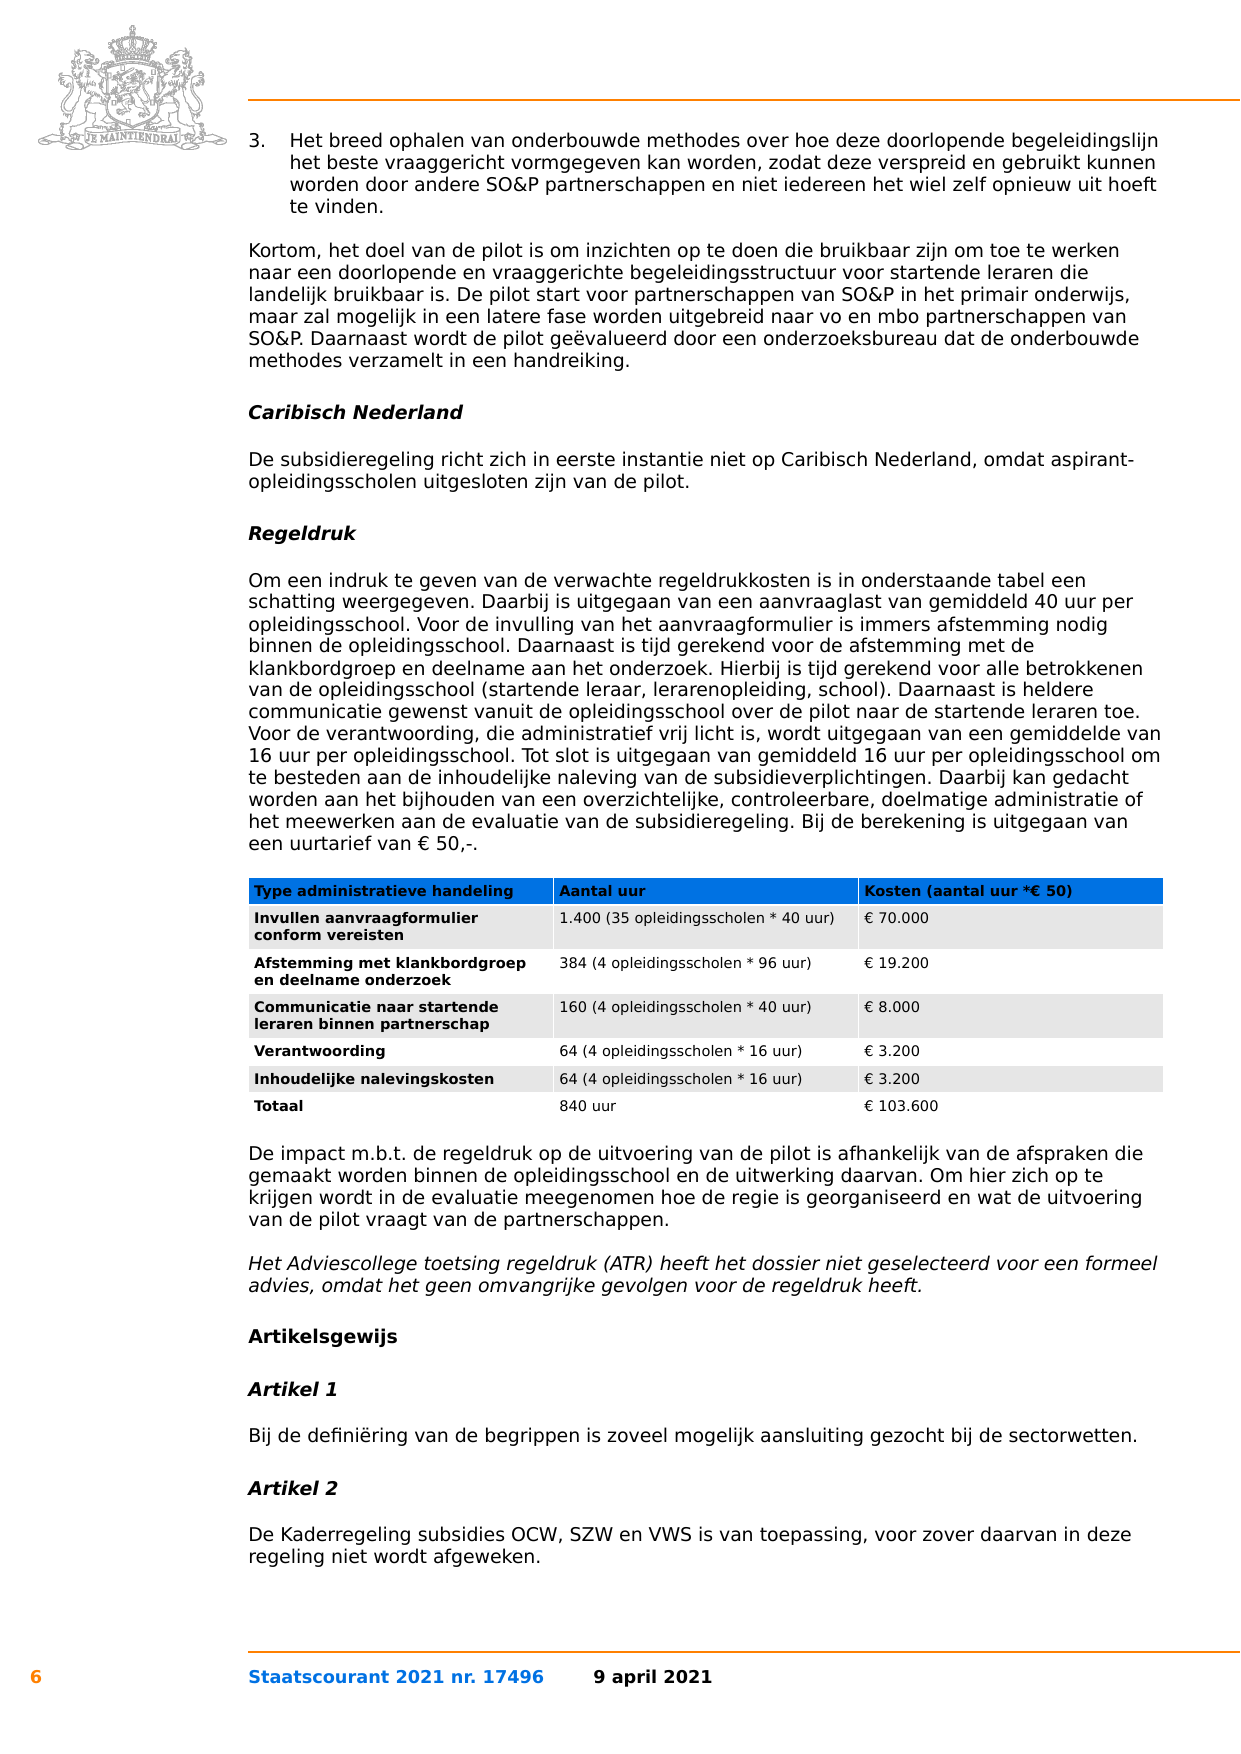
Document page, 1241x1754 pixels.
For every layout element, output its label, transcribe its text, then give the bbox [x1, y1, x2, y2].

table_cell Afstemming met klankbordgroep en deelname onderzoek [249, 950, 553, 993]
table_cell Totaal [249, 1094, 553, 1120]
picture [38, 25, 227, 150]
table_cell € 70.000 [859, 906, 1163, 949]
text De Kaderregeling subsidies OCW, SZW en VWS is van toepassing, voor zover daarvan in deze regeling niet wordt afgeweken. [248, 1524, 1163, 1568]
table_cell 840 uur [554, 1094, 858, 1120]
subtitle Artikelsgewijs [248, 1326, 1163, 1348]
table_header Kosten (aantal uur *€ 50) [859, 878, 1163, 904]
table_cell Communicatie naar startende leraren binnen partnerschap [249, 994, 553, 1038]
table_cell Verantwoording [249, 1039, 553, 1065]
subtitle Artikel 1 [248, 1378, 1163, 1400]
text Het Adviescollege toetsing regeldruk (ATR) heeft het dossier niet geselecteerd voor een formeel advies, omdat het geen omvangrijke gevolgen voor de regeldruk heeft. [248, 1252, 1163, 1296]
table_cell 384 (4 opleidingsscholen * 96 uur) [554, 950, 858, 993]
table_cell 64 (4 opleidingsscholen * 16 uur) [554, 1039, 858, 1065]
text 3. Het breed ophalen van onderbouwde methodes over hoe deze doorlopende begeleidingslijn het beste vraaggericht vormgegeven kan worden, zodat deze verspreid en gebruikt kunnen worden door andere SO&P partnerschappen en niet iedereen het wiel zelf opnieuw uit hoeft te vinden. [248, 130, 1163, 218]
table_cell 64 (4 opleidingsscholen * 16 uur) [554, 1066, 858, 1092]
text Kortom, het doel van de pilot is om inzichten op te doen die bruikbaar zijn om toe te werken naar een doorlopende en vraaggerichte begeleidingsstructuur voor startende leraren die landelijk bruikbaar is. De pilot start voor partnerschappen van SO&P in het primair onderwijs, maar zal mogelijk in een latere fase worden uitgebreid naar vo en mbo partnerschappen van SO&P. Daarnaast wordt de pilot geëvalueerd door een onderzoeksbureau dat de onderbouwde methodes verzamelt in een handreiking. [248, 240, 1163, 372]
subtitle Artikel 2 [248, 1477, 1163, 1499]
text Bij de definiëring van de begrippen is zoveel mogelijk aansluiting gezocht bij de sectorwetten. [248, 1425, 1163, 1447]
table_cell € 3.200 [859, 1039, 1163, 1065]
table_header Aantal uur [554, 878, 858, 904]
table_cell € 8.000 [859, 994, 1163, 1038]
table_cell € 103.600 [859, 1094, 1163, 1120]
text De impact m.b.t. de regeldruk op de uitvoering van de pilot is afhankelijk van de afspraken die gemaakt worden binnen de opleidingsschool en de uitwerking daarvan. Om hier zich op te krijgen wordt in de evaluatie meegenomen hoe de regie is georganiseerd en wat de uitvoering van de pilot vraagt van de partnerschappen. [248, 1143, 1163, 1231]
text Om een indruk te geven van de verwachte regeldrukkosten is in onderstaande tabel een schatting weergegeven. Daarbij is uitgegaan van een aanvraaglast van gemiddeld 40 uur per opleidingsschool. Voor de invulling van het aanvraagformulier is immers afstemming nodig binnen de opleidingsschool. Daarnaast is tijd gerekend voor de afstemming met de klankbordgroep en deelname aan het onderzoek. Hierbij is tijd gerekend voor alle betrokkenen van de opleidingsschool (startende leraar, lerarenopleiding, school). Daarnaast is heldere communicatie gewenst vanuit de opleidingsschool over de pilot naar de startende leraren toe. Voor de verantwoording, die administratief vrij licht is, wordt uitgegaan van een gemiddelde van 16 uur per opleidingsschool. Tot slot is uitgegaan van gemiddeld 16 uur per opleidingsschool om te besteden aan de inhoudelijke naleving van de subsidieverplichtingen. Daarbij kan gedacht worden aan het bijhouden van een overzichtelijke, controleerbare, doelmatige administratie of het meewerken aan de evaluatie van de subsidieregeling. Bij de berekening is uitgegaan van een uurtarief van € 50,-. [248, 569, 1163, 855]
table_cell Invullen aanvraagformulier conform vereisten [249, 906, 553, 949]
subtitle Caribisch Nederland [248, 402, 1163, 423]
text De subsidieregeling richt zich in eerste instantie niet op Caribisch Nederland, omdat aspirant- opleidingsscholen uitgesloten zijn van de pilot. [248, 448, 1163, 492]
table_header Type administratieve handeling [249, 878, 553, 904]
table_cell 1.400 (35 opleidingsscholen * 40 uur) [554, 906, 858, 949]
table_cell 160 (4 opleidingsscholen * 40 uur) [554, 994, 858, 1038]
table_cell € 19.200 [859, 950, 1163, 993]
table_cell Inhoudelijke nalevingskosten [249, 1066, 553, 1092]
table_cell € 3.200 [859, 1066, 1163, 1092]
subtitle Regeldruk [248, 522, 1163, 544]
